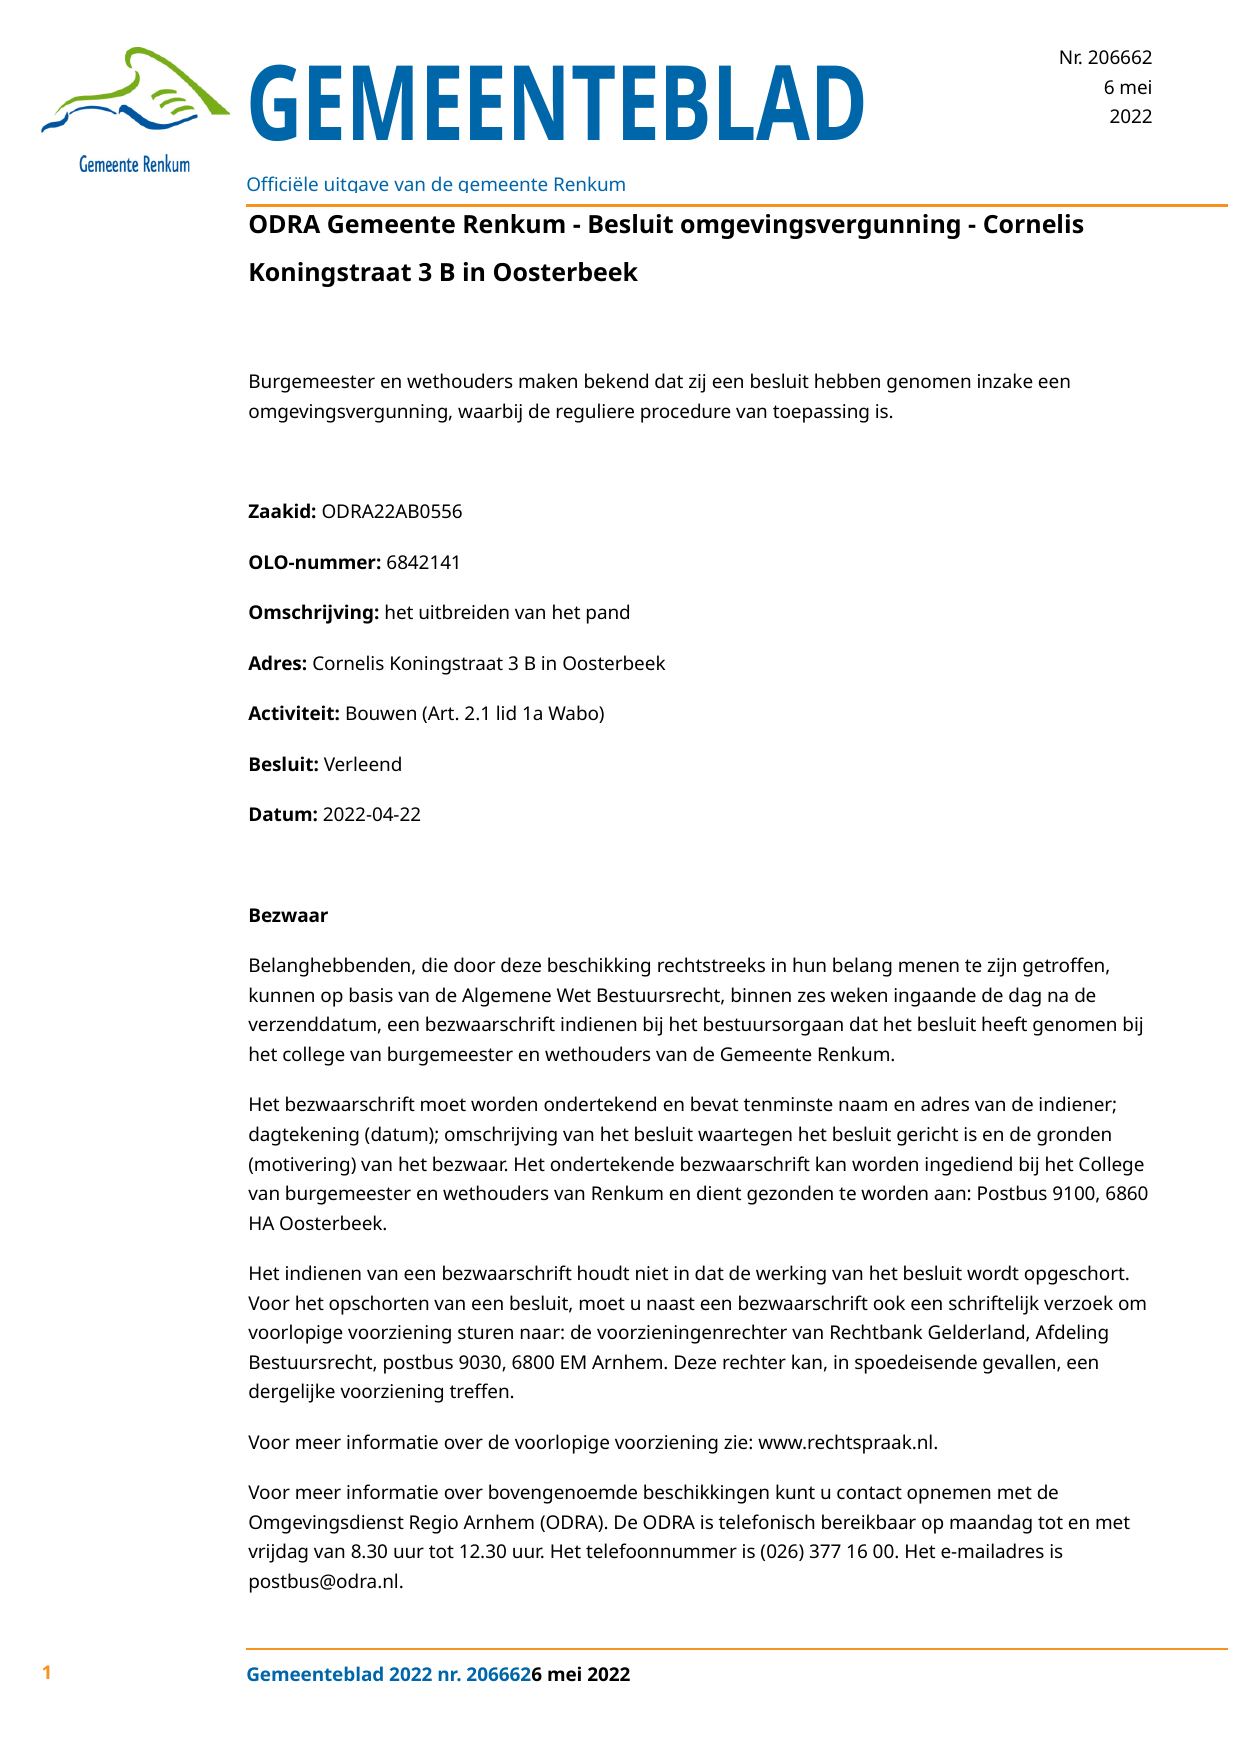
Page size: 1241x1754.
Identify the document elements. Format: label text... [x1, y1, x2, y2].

text Besluit: Verleend [248, 751, 1152, 777]
text Belanghebbenden, die door deze beschikking rechtstreeks in hun belang menen te zijn getroffen, kunnen op basis van de Algemene Wet Bestuursrecht, binnen zes weken ingaande de dag na de verzenddatum, een bezwaarschrift indienen bij het bestuursorgaan dat het besluit heeft genomen bij het college van burgemeester en wethouders van de Gemeente Renkum. [248, 952, 1152, 1067]
picture [41, 47, 231, 172]
text Datum: 2022-04-22 [248, 801, 1152, 827]
text Bezwaar [248, 902, 1152, 928]
text Zaakid: ODRA22AB0556 [248, 499, 1152, 524]
text Adres: Cornelis Koningstraat 3 B in Oosterbeek [248, 650, 1152, 676]
text Het indienen van een bezwaarschrift houdt niet in dat de werking van het besluit wordt opgeschort. Voor het opschorten van een besluit, moet u naast een bezwaarschrift ook een schriftelijk verzoek om voorlopige voorziening sturen naar: de voorzieningenrechter van Rechtbank Gelderland, Afdeling Bestuursrecht, postbus 9030, 6800 EM Arnhem. Deze rechter kan, in spoedeisende gevallen, een dergelijke voorziening treffen. [248, 1260, 1152, 1404]
text Burgemeester en wethouders maken bekend dat zij een besluit hebben genomen inzake een omgevingsvergunning, waarbij de reguliere procedure van toepassing is. [248, 368, 1152, 424]
text ODRA Gemeente Renkum - Besluit omgevingsvergunning - Cornelis Koningstraat 3 B in Oosterbeek [248, 207, 1152, 288]
text OLO-nummer: 6842141 [248, 549, 1152, 575]
text Voor meer informatie over bovengenoemde beschikkingen kunt u contact opnemen met de Omgevingsdienst Regio Arnhem (ODRA). De ODRA is telefonisch bereikbaar op maandag tot en met vrijdag van 8.30 uur tot 12.30 uur. Het telefoonnummer is (026) 377 16 00. Het e-mailadres is postbus@odra.nl. [248, 1479, 1152, 1594]
text Het bezwaarschrift moet worden ondertekend en bevat tenminste naam en adres van de indiener; dagtekening (datum); omschrijving van het besluit waartegen het besluit gericht is en de gronden (motivering) van het bezwaar. Het ondertekende bezwaarschrift kan worden ingediend bij het College van burgemeester en wethouders van Renkum en dient gezonden te worden aan: Postbus 9100, 6860 HA Oosterbeek. [248, 1092, 1152, 1236]
text Activiteit: Bouwen (Art. 2.1 lid 1a Wabo) [248, 700, 1152, 726]
text Omschrijving: het uitbreiden van het pand [248, 599, 1152, 625]
text Voor meer informatie over de voorlopige voorziening zie: www.rechtspraak.nl. [248, 1429, 1152, 1455]
